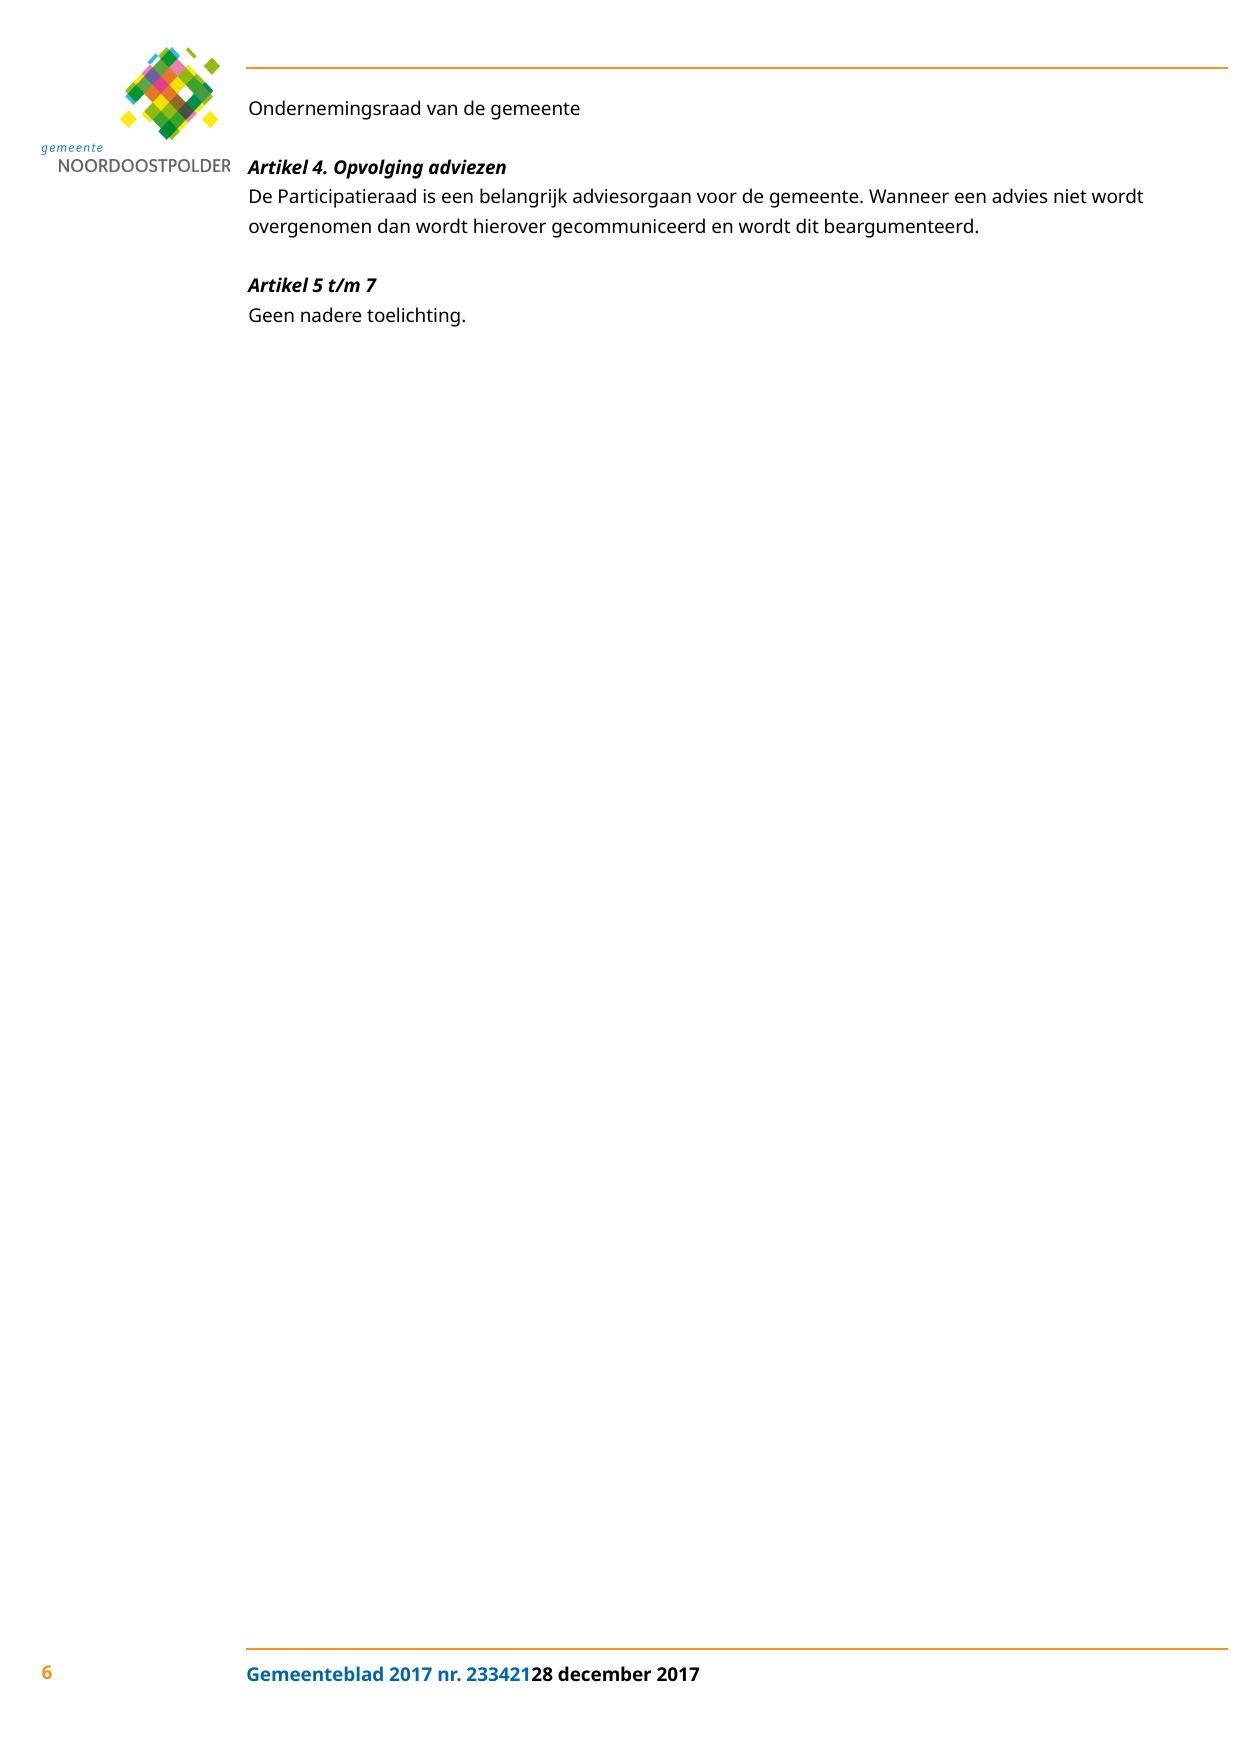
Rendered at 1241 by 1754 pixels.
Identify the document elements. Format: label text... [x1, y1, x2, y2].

text Geen nadere toelichting. [248, 302, 1152, 328]
text De Participatieraad is een belangrijk adviesorgaan voor de gemeente. Wanneer een advies niet wordt overgenomen dan wordt hierover gecommuniceerd en wordt dit beargumenteerd. [248, 183, 1152, 239]
text Ondernemingsraad van de gemeente [248, 95, 1152, 121]
picture [41, 47, 231, 172]
text Artikel 5 t/m 7 [248, 272, 1152, 298]
text Artikel 4. Opvolging adviezen [248, 154, 1152, 180]
